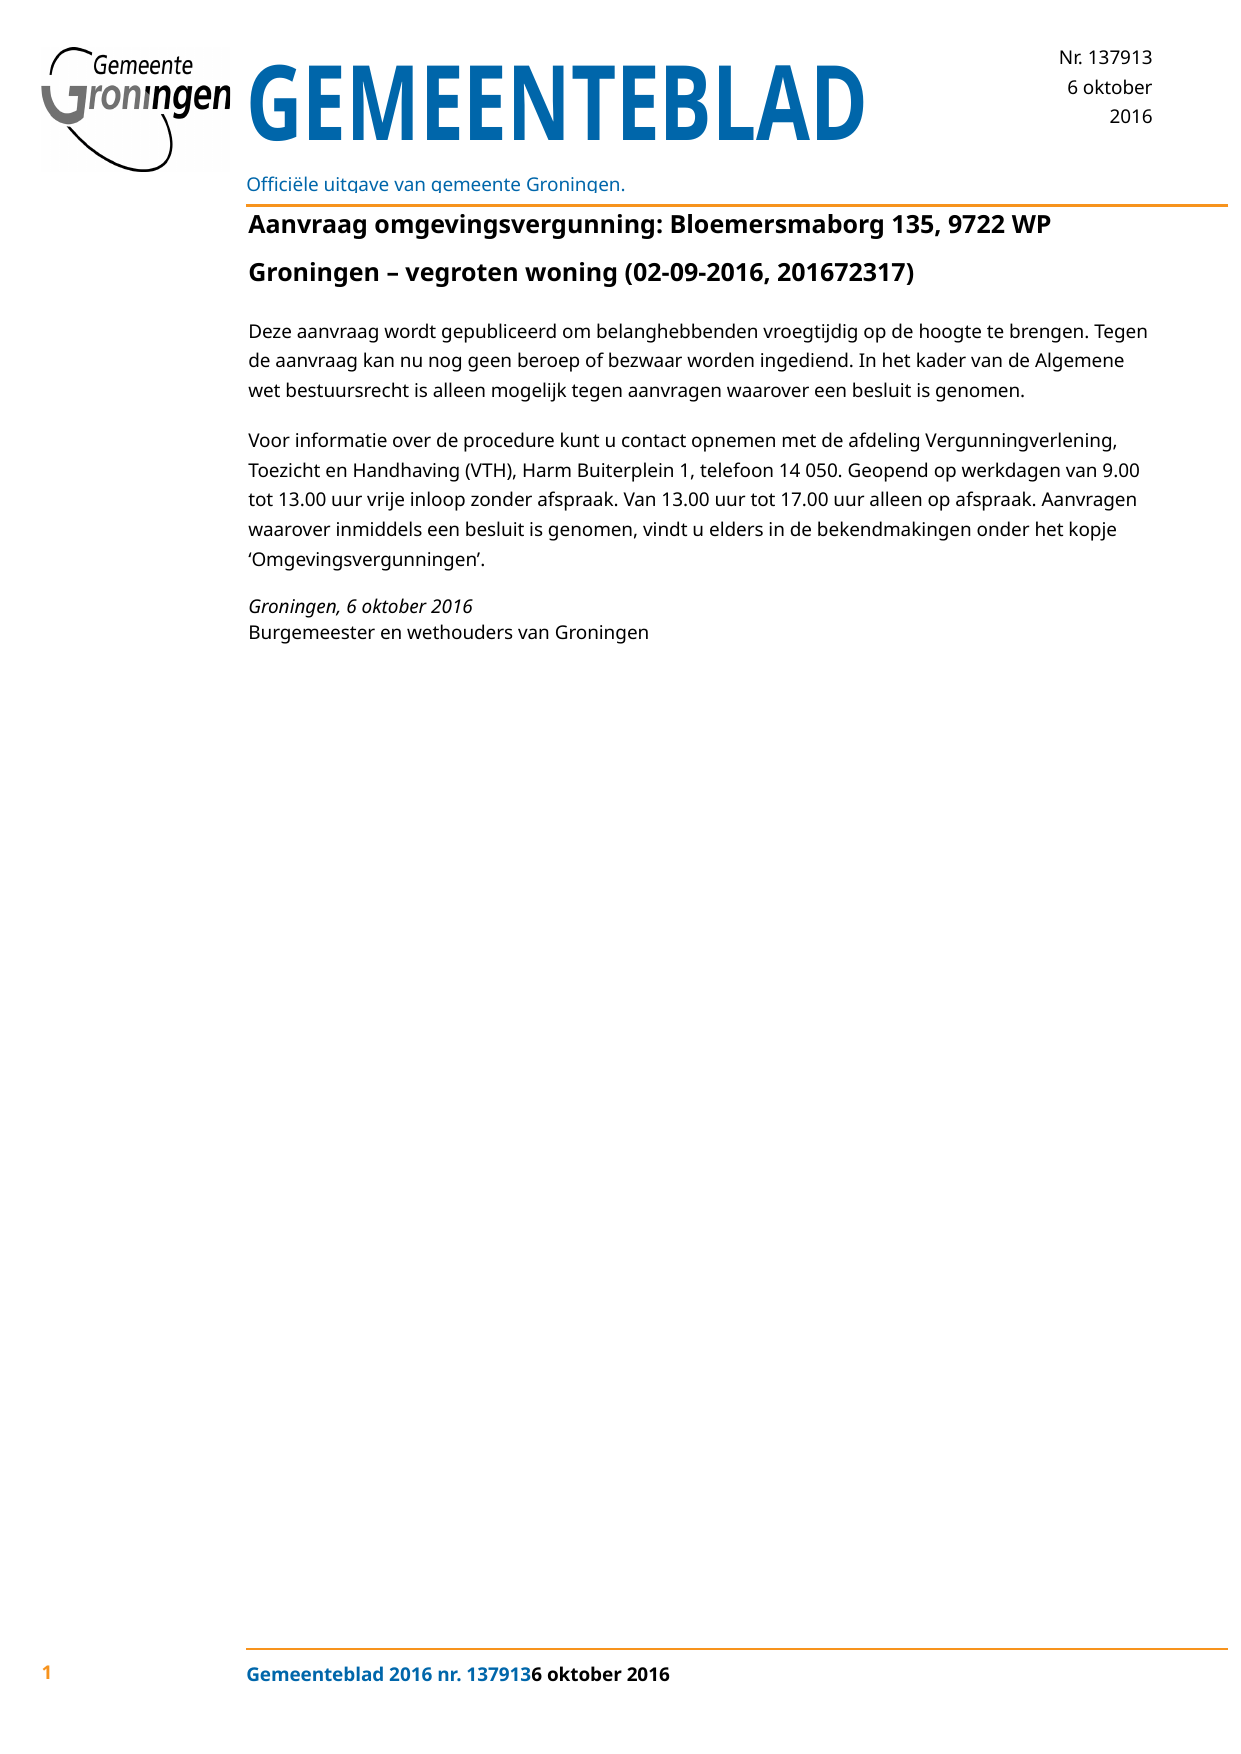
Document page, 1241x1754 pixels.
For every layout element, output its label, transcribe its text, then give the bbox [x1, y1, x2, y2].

picture [41, 47, 231, 172]
text Deze aanvraag wordt gepubliceerd om belanghebbenden vroegtijdig op de hoogte te brengen. Tegen de aanvraag kan nu nog geen beroep of bezwaar worden ingediend. In het kader van de Algemene wet bestuursrecht is alleen mogelijk tegen aanvragen waarover een besluit is genomen. [248, 318, 1152, 403]
text Voor informatie over de procedure kunt u contact opnemen met de afdeling Vergunningverlening, Toezicht en Handhaving (VTH), Harm Buiterplein 1, telefoon 14 050. Geopend op werkdagen van 9.00 tot 13.00 uur vrije inloop zonder afspraak. Van 13.00 uur tot 17.00 uur alleen op afspraak. Aanvragen waarover inmiddels een besluit is genomen, vindt u elders in de bekendmakingen onder het kopje ‘Omgevingsvergunningen’. [248, 427, 1152, 572]
text Aanvraag omgevingsvergunning: Bloemersmaborg 135, 9722 WP Groningen – vegroten woning (02-09-2016, 201672317) [248, 207, 1152, 288]
text Groningen, 6 oktober 2016 [248, 594, 1152, 619]
text Burgemeester en wethouders van Groningen [248, 619, 1152, 645]
